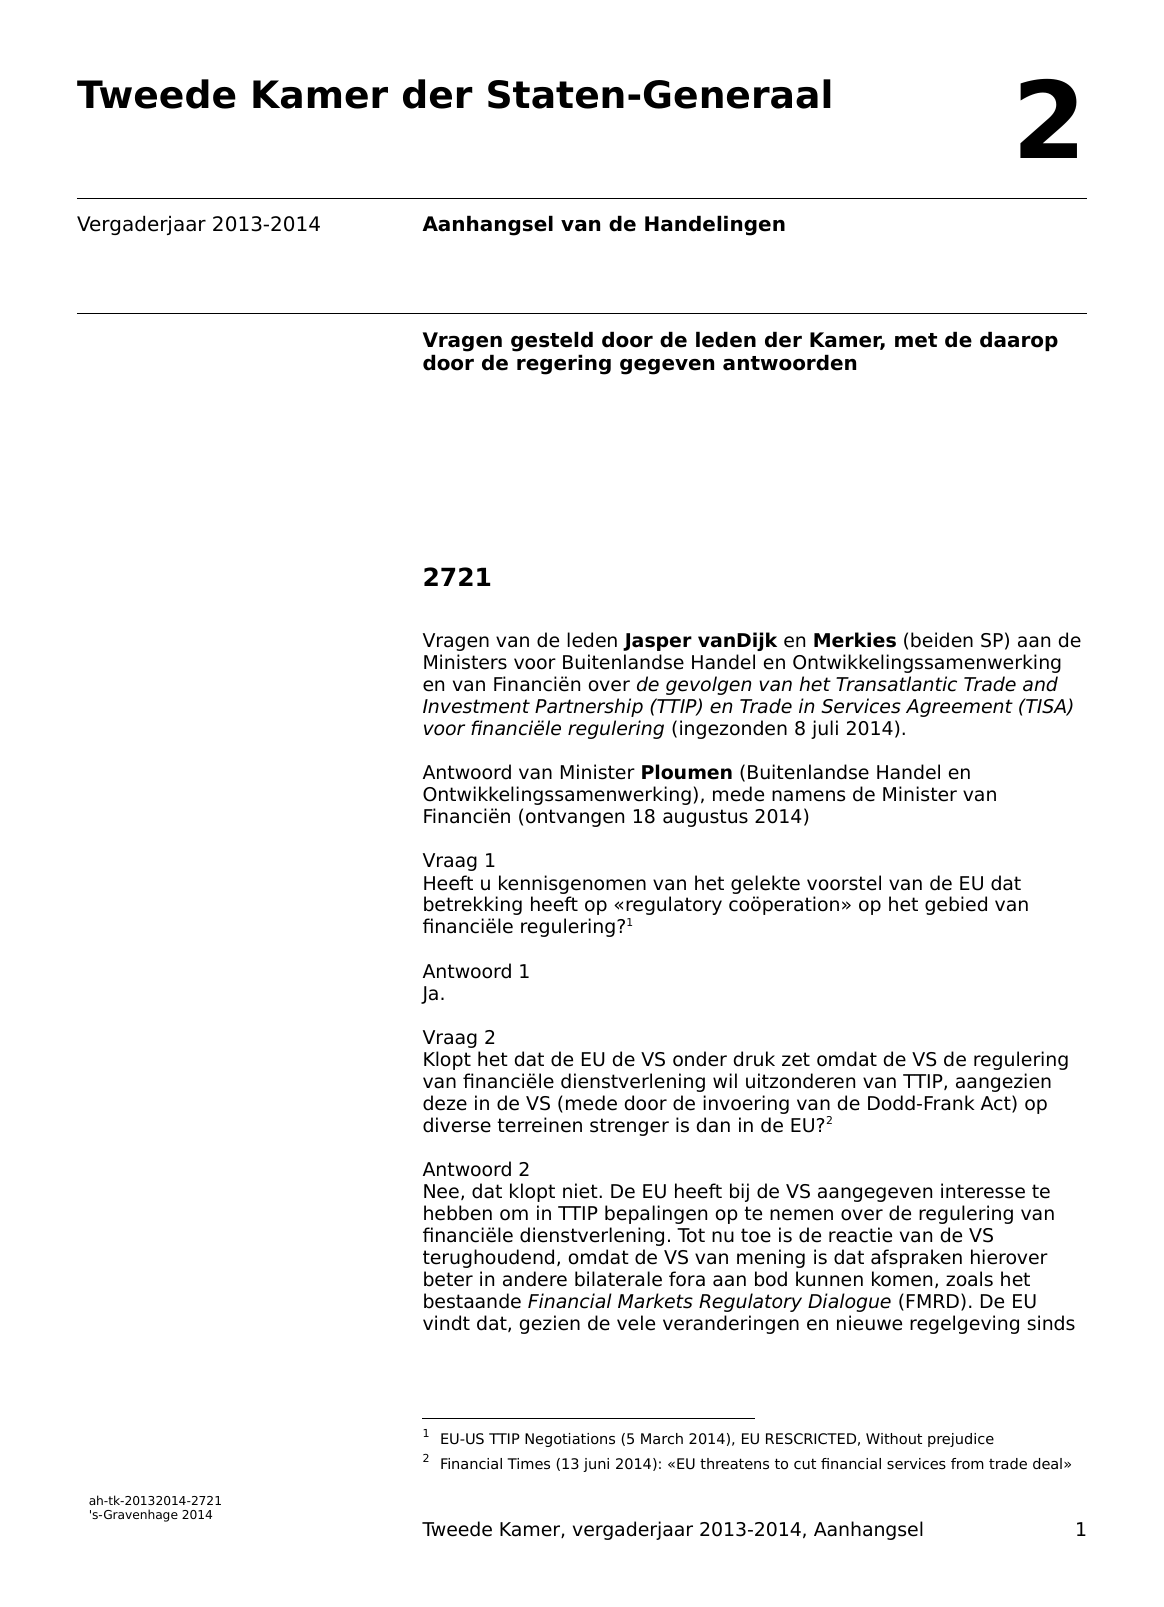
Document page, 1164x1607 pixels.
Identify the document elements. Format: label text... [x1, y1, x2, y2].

text Antwoord van Minister Ploumen (Buitenlandse Handel en Ontwikkelingssamenwerking), mede namens de Minister van Financiën (ontvangen 18 augustus 2014) [422, 762, 1087, 828]
table_cell Vragen gesteld door de leden der Kamer, met de daarop door de regering gegeven antwoorden [422, 314, 1087, 375]
text Financial Times (13 juni 2014): «EU threatens to cut financial services from trade deal» [422, 1452, 1087, 1474]
table_cell Aanhangsel van de Handelingen [422, 199, 1087, 313]
text Ja. [422, 982, 1087, 1004]
text Vraag 1 [422, 850, 1087, 872]
text Vraag 2 [422, 1027, 1087, 1049]
text Heeft u kennisgenomen van het gelekte voorstel van de EU dat betrekking heeft op «regulatory coöperation» op het gebied van financiële regulering? [422, 872, 1087, 938]
table_header 2 [886, 59, 1087, 198]
text Antwoord 1 [422, 961, 1087, 982]
text 's-Gravenhage 2014 [88, 1508, 323, 1522]
text Antwoord 2 [422, 1159, 1087, 1181]
text EU-US TTIP Negotiations (5 March 2014), EU RESCRICTED, Without prejudice [422, 1427, 1087, 1449]
text Nee, dat klopt niet. De EU heeft bij de VS aangegeven interesse te hebben om in TTIP bepalingen op te nemen over de regulering van financiële dienstverlening. Tot nu toe is de reactie van de VS terughoudend, omdat de VS van mening is dat afspraken hierover beter in andere bilaterale fora aan bod kunnen komen, zoals het bestaande Financial Markets Regulatory Dialogue (FMRD). De EU vindt dat, gezien de vele veranderingen en nieuwe regelgeving sinds [422, 1181, 1087, 1334]
table_cell [77, 314, 422, 375]
table_cell Vergaderjaar 2013-2014 [77, 199, 422, 313]
text 2721 [422, 563, 1087, 592]
text ah-tk-20132014-2721 [88, 1494, 323, 1508]
text Vragen van de leden Jasper vanDijk en Merkies (beiden SP) aan de Ministers voor Buitenlandse Handel en Ontwikkelingssamenwerking en van Financiën over de gevolgen van het Transatlantic Trade and Investment Partnership (TTIP) en Trade in Services Agreement (TISA) voor financiële regulering (ingezonden 8 juli 2014). [422, 630, 1087, 740]
text Klopt het dat de EU de VS onder druk zet omdat de VS de regulering van financiële dienstverlening wil uitzonderen van TTIP, aangezien deze in de VS (mede door de invoering van de Dodd-Frank Act) op diverse terreinen strenger is dan in de EU? [422, 1049, 1087, 1137]
table_header Tweede Kamer der Staten-Generaal [77, 59, 886, 198]
